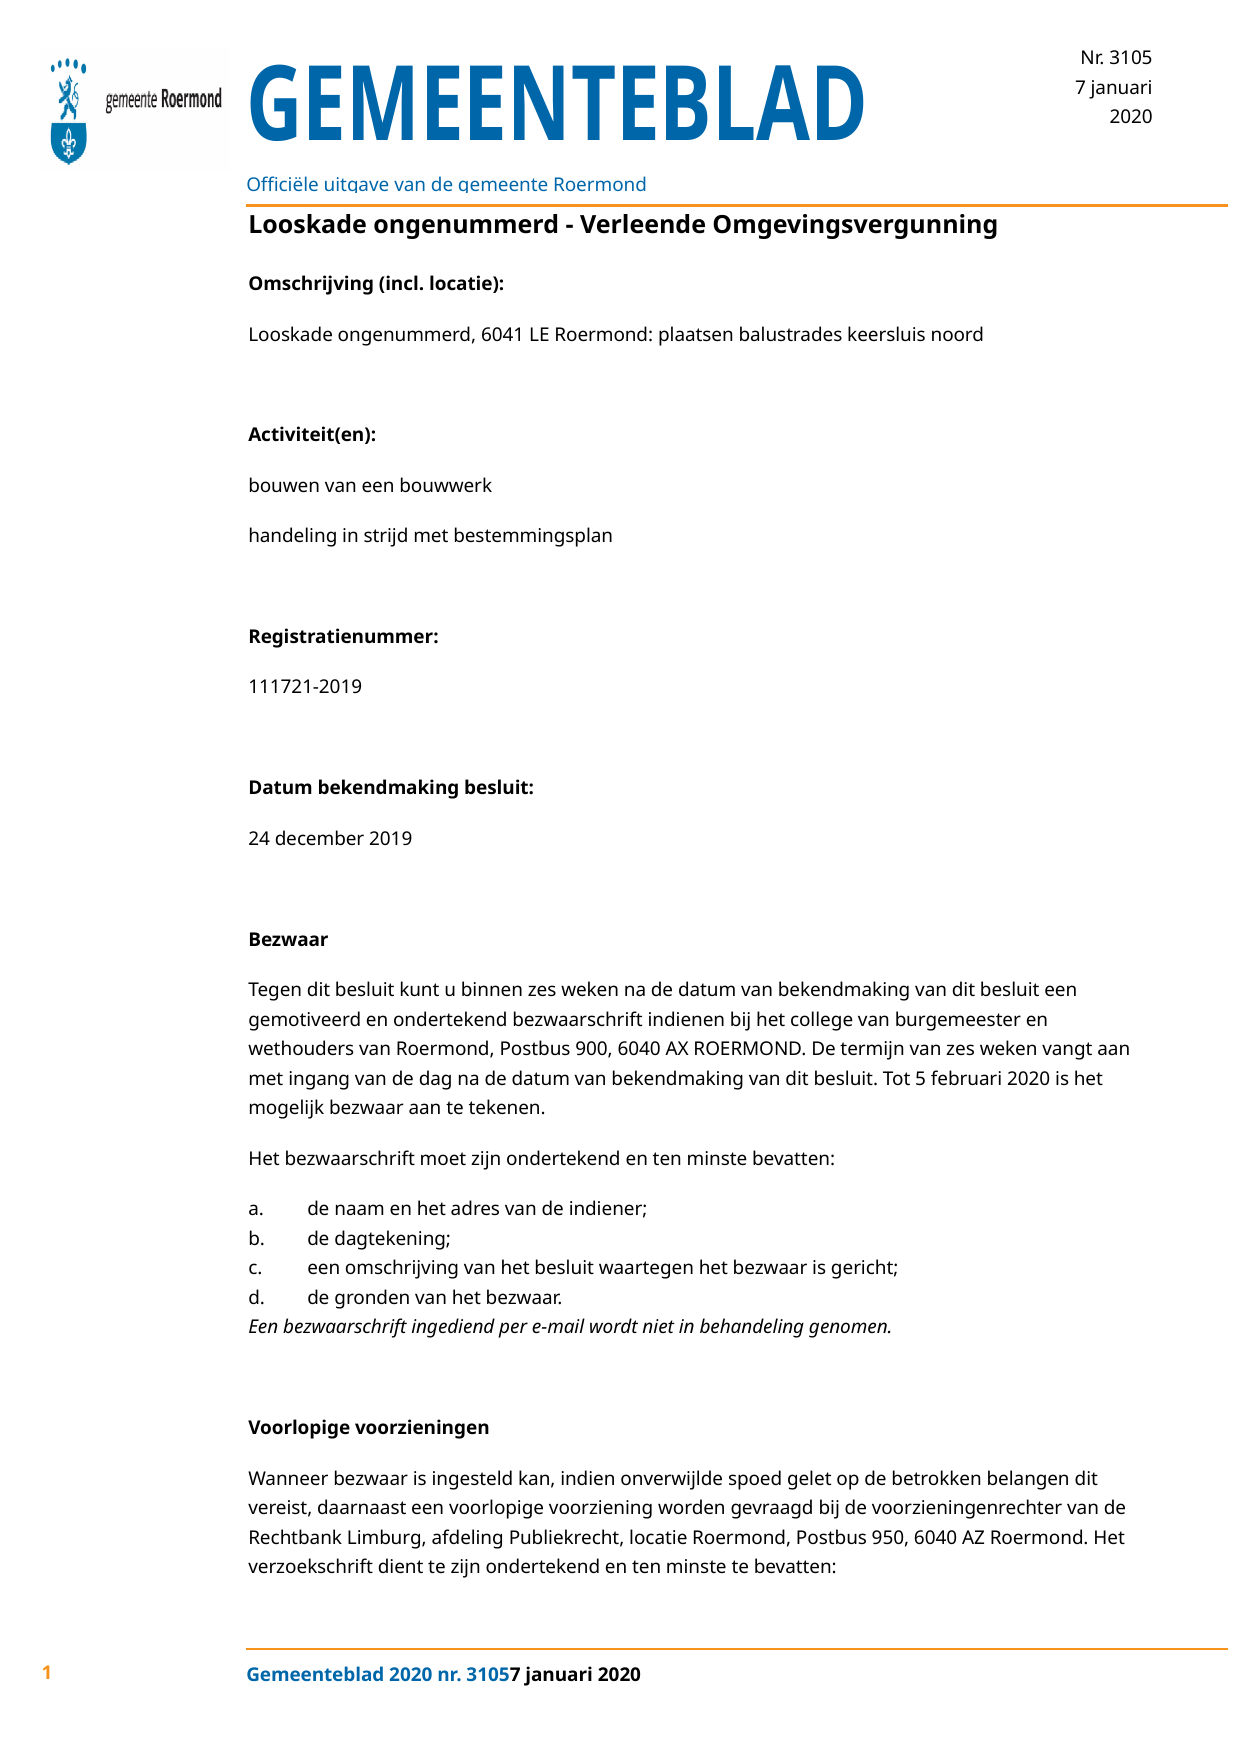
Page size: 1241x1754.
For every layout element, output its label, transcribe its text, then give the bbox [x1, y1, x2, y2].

text Het bezwaarschrift moet zijn ondertekend en ten minste bevatten: [248, 1145, 1152, 1171]
list de gronden van het bezwaar. [248, 1284, 1152, 1310]
text 111721-2019 [248, 674, 1152, 699]
text Omschrijving (incl. locatie): [248, 270, 1152, 296]
text Datum bekendmaking besluit: [248, 774, 1152, 800]
text 24 december 2019 [248, 825, 1152, 851]
text Een bezwaarschrift ingediend per e-mail wordt niet in behandeling genomen. [248, 1314, 1152, 1339]
text Looskade ongenummerd - Verleende Omgevingsvergunning [248, 207, 1152, 241]
list de dagtekening; [248, 1225, 1152, 1251]
text handeling in strijd met bestemmingsplan [248, 522, 1152, 548]
text Tegen dit besluit kunt u binnen zes weken na de datum van bekendmaking van dit besluit een gemotiveerd en ondertekend bezwaarschrift indienen bij het college van burgemeester en wethouders van Roermond, Postbus 900, 6040 AX ROERMOND. De termijn van zes weken vangt aan met ingang van de dag na de datum van bekendmaking van dit besluit. Tot 5 februari 2020 is het mogelijk bezwaar aan te tekenen. [248, 976, 1152, 1120]
text Wanneer bezwaar is ingesteld kan, indien onverwijlde spoed gelet op de betrokken belangen dit vereist, daarnaast een voorlopige voorziening worden gevraagd bij de voorzieningenrechter van de Rechtbank Limburg, afdeling Publiekrecht, locatie Roermond, Postbus 950, 6040 AZ Roermond. Het verzoekschrift dient te zijn ondertekend en ten minste te bevatten: [248, 1465, 1152, 1579]
text Looskade ongenummerd, 6041 LE Roermond: plaatsen balustrades keersluis noord [248, 321, 1152, 346]
text bouwen van een bouwwerk [248, 472, 1152, 498]
picture [41, 47, 231, 172]
text Bezwaar [248, 926, 1152, 951]
text Voorlopige voorzieningen [248, 1414, 1152, 1440]
list de naam en het adres van de indiener; [248, 1195, 1152, 1221]
list een omschrijving van het besluit waartegen het bezwaar is gericht; [248, 1254, 1152, 1280]
text Activiteit(en): [248, 422, 1152, 447]
text Registratienummer: [248, 623, 1152, 649]
